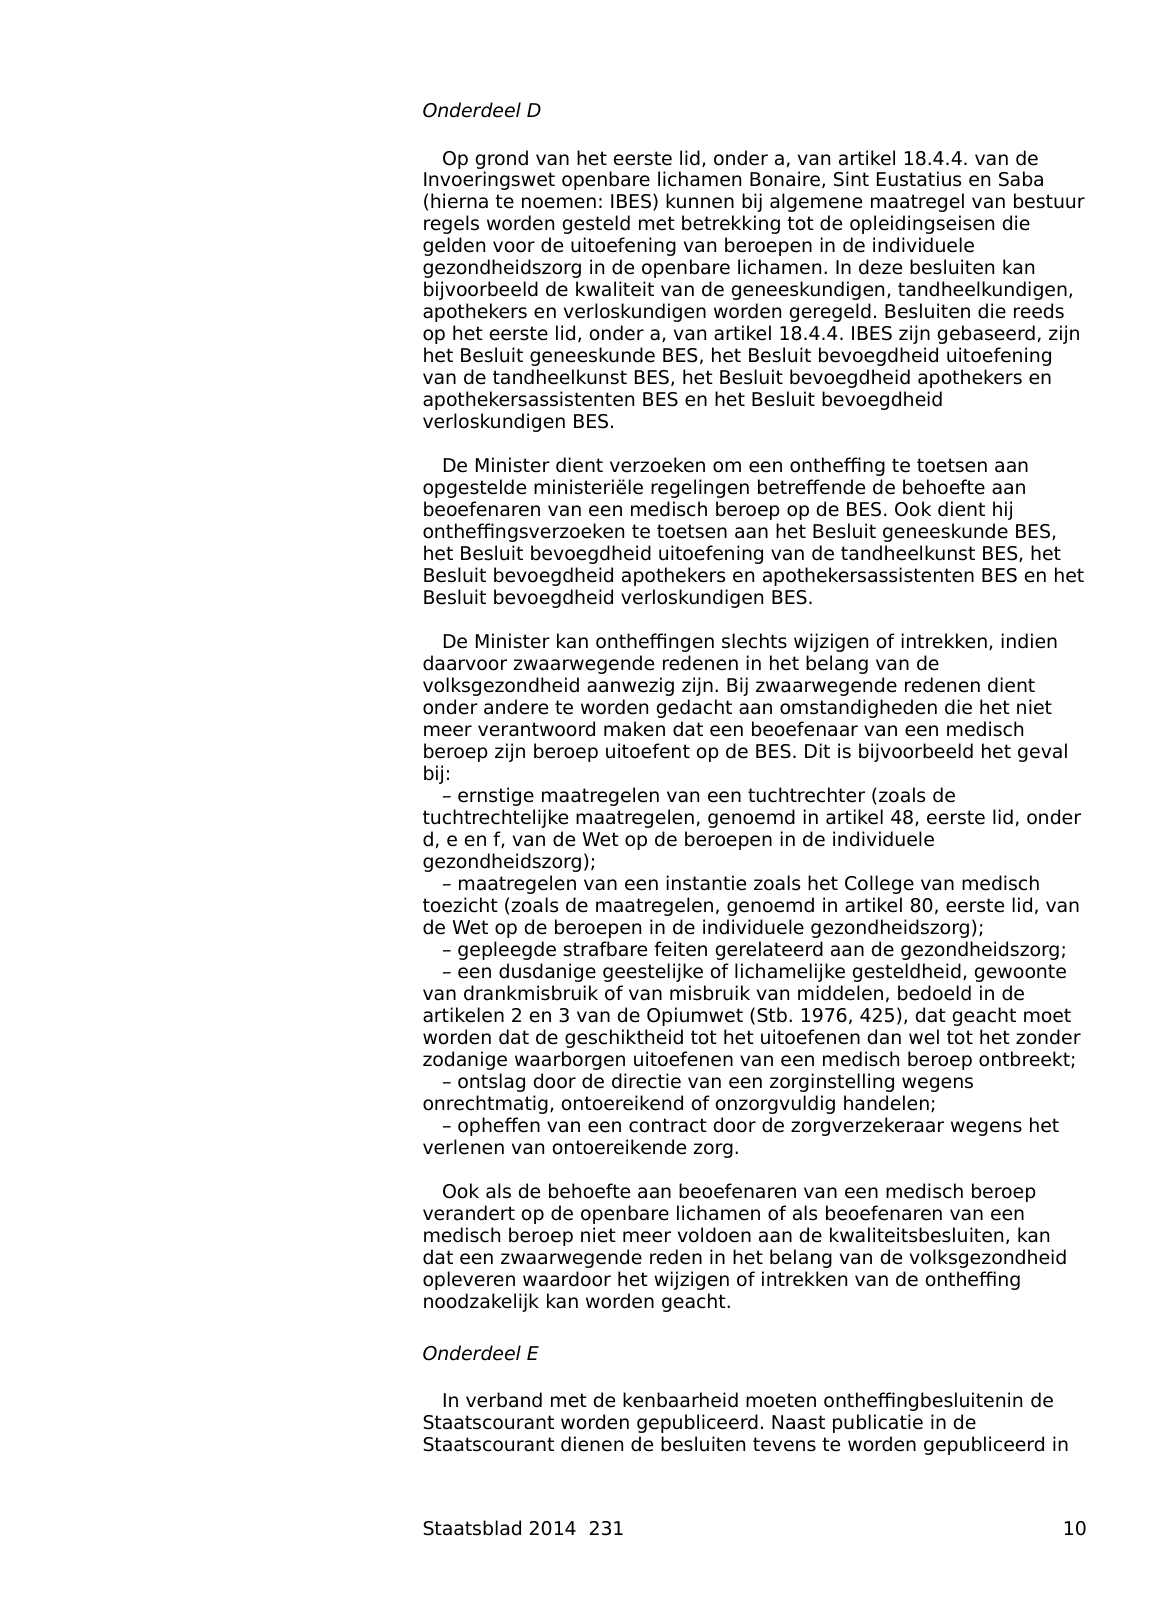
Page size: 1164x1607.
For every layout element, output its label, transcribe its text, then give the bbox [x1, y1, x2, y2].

text – maatregelen van een instantie zoals het College van medisch toezicht (zoals de maatregelen, genoemd in artikel 80, eerste lid, van de Wet op de beroepen in de individuele gezondheidszorg); [422, 873, 1087, 939]
text – ontslag door de directie van een zorginstelling wegens onrechtmatig, ontoereikend of onzorgvuldig handelen; [422, 1071, 1087, 1115]
subtitle Onderdeel D [422, 100, 1087, 122]
text De Minister kan ontheffingen slechts wijzigen of intrekken, indien daarvoor zwaarwegende redenen in het belang van de volksgezondheid aanwezig zijn. Bij zwaarwegende redenen dient onder andere te worden gedacht aan omstandigheden die het niet meer verantwoord maken dat een beoefenaar van een medisch beroep zijn beroep uitoefent op de BES. Dit is bijvoorbeeld het geval bij: [422, 631, 1087, 785]
text – een dusdanige geestelijke of lichamelijke gesteldheid, gewoonte van drankmisbruik of van misbruik van middelen, bedoeld in de artikelen 2 en 3 van de Opiumwet (Stb. 1976, 425), dat geacht moet worden dat de geschiktheid tot het uitoefenen dan wel tot het zonder zodanige waarborgen uitoefenen van een medisch beroep ontbreekt; [422, 961, 1087, 1071]
text De Minister dient verzoeken om een ontheffing te toetsen aan opgestelde ministeriële regelingen betreffende de behoefte aan beoefenaren van een medisch beroep op de BES. Ook dient hij ontheffingsverzoeken te toetsen aan het Besluit geneeskunde BES, het Besluit bevoegdheid uitoefening van de tandheelkunst BES, het Besluit bevoegdheid apothekers en apothekersassistenten BES en het Besluit bevoegdheid verloskundigen BES. [422, 455, 1087, 609]
text – ernstige maatregelen van een tuchtrechter (zoals de tuchtrechtelijke maatregelen, genoemd in artikel 48, eerste lid, onder d, e en f, van de Wet op de beroepen in de individuele gezondheidszorg); [422, 785, 1087, 873]
text – gepleegde strafbare feiten gerelateerd aan de gezondheidszorg; [422, 939, 1087, 961]
text – opheffen van een contract door de zorgverzekeraar wegens het verlenen van ontoereikende zorg. [422, 1115, 1087, 1159]
text In verband met de kenbaarheid moeten ontheffingbesluitenin de Staatscourant worden gepubliceerd. Naast publicatie in de Staatscourant dienen de besluiten tevens te worden gepubliceerd in [422, 1390, 1087, 1456]
text Op grond van het eerste lid, onder a, van artikel 18.4.4. van de Invoeringswet openbare lichamen Bonaire, Sint Eustatius en Saba (hierna te noemen: IBES) kunnen bij algemene maatregel van bestuur regels worden gesteld met betrekking tot de opleidingseisen die gelden voor de uitoefening van beroepen in de individuele gezondheidszorg in de openbare lichamen. In deze besluiten kan bijvoorbeeld de kwaliteit van de geneeskundigen, tandheelkundigen, apothekers en verloskundigen worden geregeld. Besluiten die reeds op het eerste lid, onder a, van artikel 18.4.4. IBES zijn gebaseerd, zijn het Besluit geneeskunde BES, het Besluit bevoegdheid uitoefening van de tandheelkunst BES, het Besluit bevoegdheid apothekers en apothekersassistenten BES en het Besluit bevoegdheid verloskundigen BES. [422, 147, 1087, 433]
subtitle Onderdeel E [422, 1343, 1087, 1365]
text Ook als de behoefte aan beoefenaren van een medisch beroep verandert op de openbare lichamen of als beoefenaren van een medisch beroep niet meer voldoen aan de kwaliteitsbesluiten, kan dat een zwaarwegende reden in het belang van de volksgezondheid opleveren waardoor het wijzigen of intrekken van de ontheffing noodzakelijk kan worden geacht. [422, 1181, 1087, 1313]
